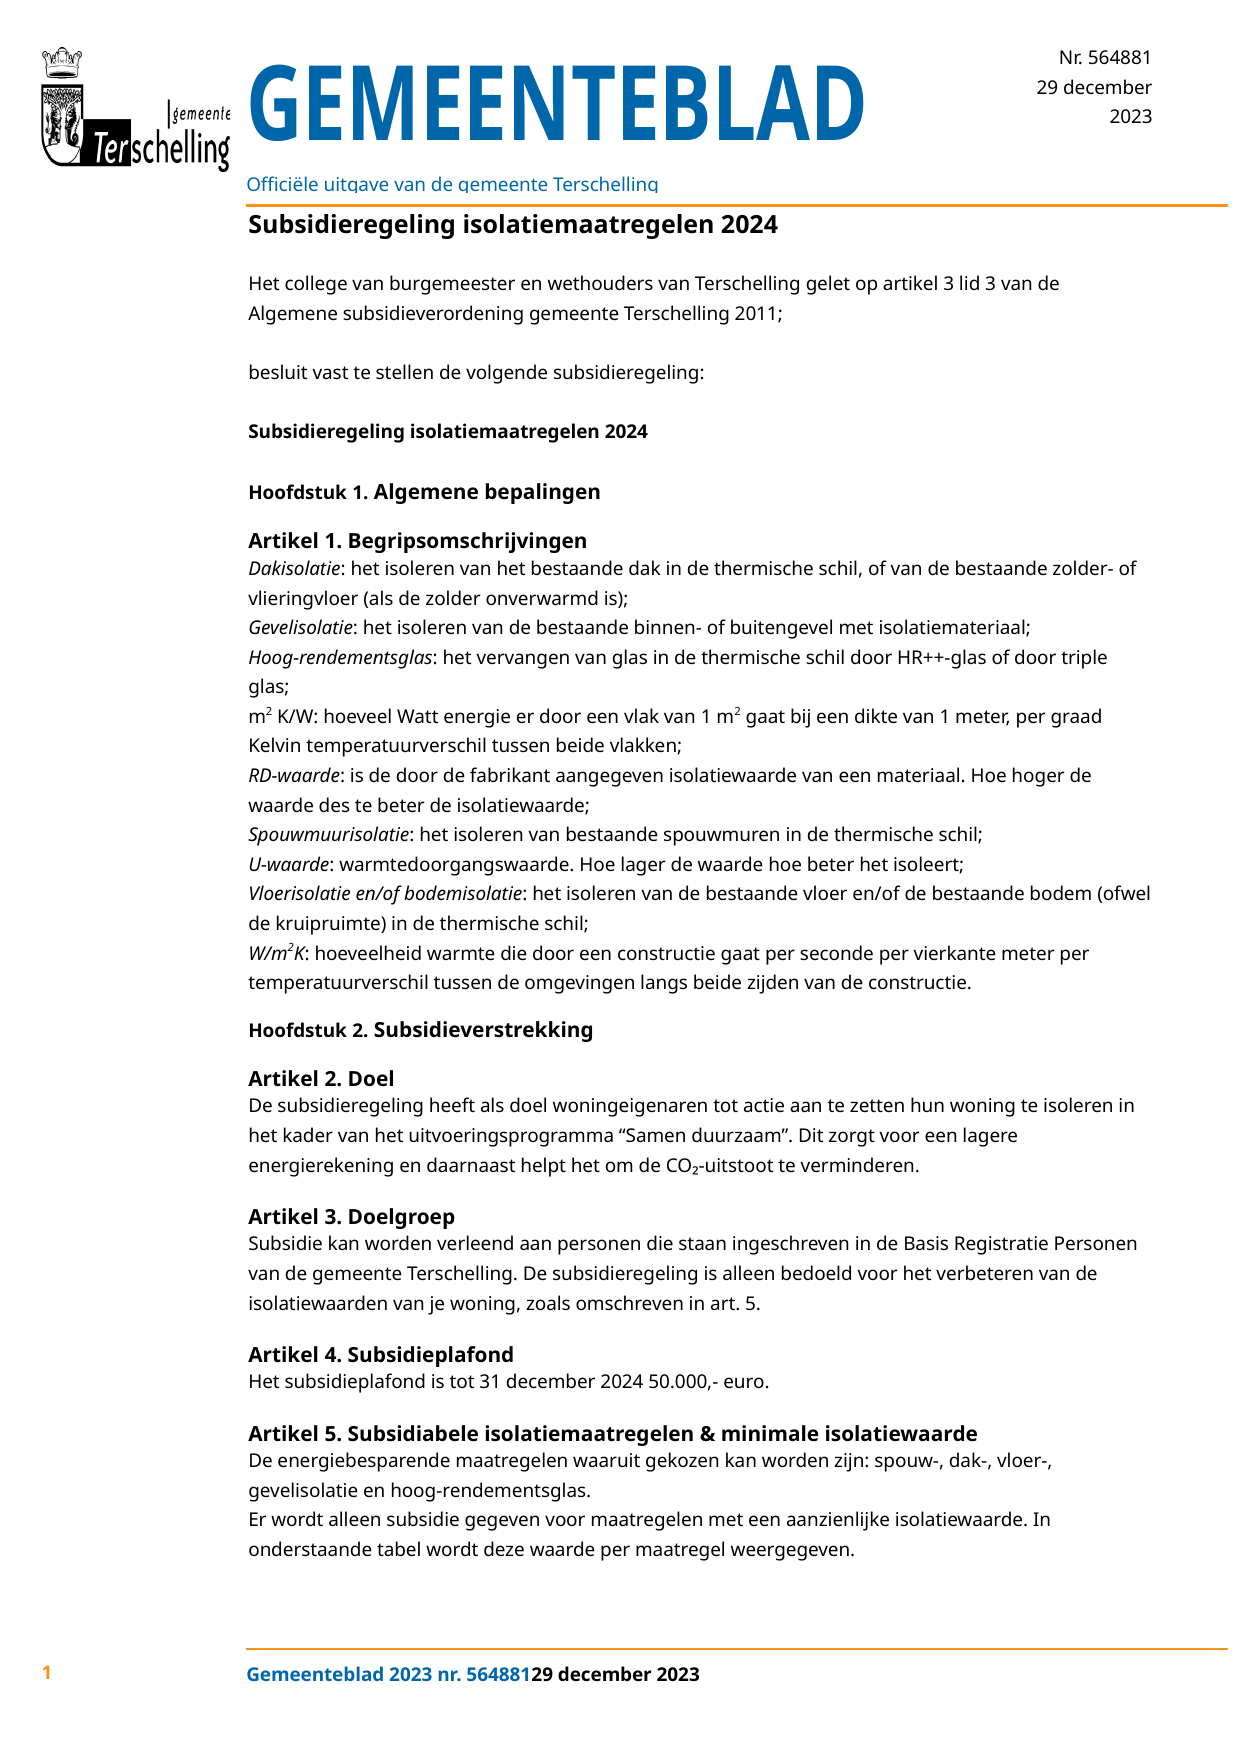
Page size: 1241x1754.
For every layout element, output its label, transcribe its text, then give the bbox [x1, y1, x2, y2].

text Subsidieregeling isolatiemaatregelen 2024 [248, 207, 1152, 241]
text Artikel 5. Subsidiabele isolatiemaatregelen & minimale isolatiewaarde [248, 1419, 1152, 1447]
text De energiebesparende maatregelen waaruit gekozen kan worden zijn: spouw-, dak-, vloer-, gevelisolatie en hoog-rendementsglas. [248, 1447, 1152, 1503]
text Het subsidieplafond is tot 31 december 2024 50.000,- euro. [248, 1369, 1152, 1394]
text Spouwmuurisolatie: het isoleren van bestaande spouwmuren in de thermische schil; [248, 821, 1152, 847]
text Subsidieregeling isolatiemaatregelen 2024 [248, 418, 1152, 444]
text Het college van burgemeester en wethouders van Terschelling gelet op artikel 3 lid 3 van de Algemene subsidieverordening gemeente Terschelling 2011; [248, 270, 1152, 326]
text Subsidie kan worden verleend aan personen die staan ingeschreven in de Basis Registratie Personen van de gemeente Terschelling. De subsidieregeling is alleen bedoeld voor het verbeteren van de isolatiewaarden van je woning, zoals omschreven in art. 5. [248, 1231, 1152, 1316]
text RD-waarde: is de door de fabrikant aangegeven isolatiewaarde van een materiaal. Hoe hoger de waarde des te beter de isolatiewaarde; [248, 762, 1152, 817]
text Hoog-rendementsglas: het vervangen van glas in de thermische schil door HR++-glas of door triple glas; [248, 644, 1152, 699]
text De subsidieregeling heeft als doel woningeigenaren tot actie aan te zetten hun woning te isoleren in het kader van het uitvoeringsprogramma “Samen duurzaam”. Dit zorgt voor een lagere energierekening en daarnaast helpt het om de CO₂-uitstoot te verminderen. [248, 1093, 1152, 1177]
text Artikel 3. Doelgroep [248, 1202, 1152, 1231]
text Gevelisolatie: het isoleren van de bestaande binnen- of buitengevel met isolatiemateriaal; [248, 614, 1152, 640]
text W/m2K: hoeveelheid warmte die door een constructie gaat per seconde per vierkante meter per temperatuurverschil tussen de omgevingen langs beide zijden van de constructie. [248, 940, 1152, 995]
text Hoofdstuk 1. Algemene bepalingen [248, 477, 1152, 506]
text Vloerisolatie en/of bodemisolatie: het isoleren van de bestaande vloer en/of de bestaande bodem (ofwel de kruipruimte) in de thermische schil; [248, 881, 1152, 936]
text Hoofdstuk 2. Subsidieverstrekking [248, 1015, 1152, 1043]
text m2 K/W: hoeveel Watt energie er door een vlak van 1 m2 gaat bij een dikte van 1 meter, per graad Kelvin temperatuurverschil tussen beide vlakken; [248, 703, 1152, 758]
text Artikel 2. Doel [248, 1064, 1152, 1093]
text Dakisolatie: het isoleren van het bestaande dak in de thermische schil, of van de bestaande zolder- of vlieringvloer (als de zolder onverwarmd is); [248, 555, 1152, 610]
text Er wordt alleen subsidie gegeven voor maatregelen met een aanzienlijke isolatiewaarde. In onderstaande tabel wordt deze waarde per maatregel weergegeven. [248, 1507, 1152, 1562]
text Artikel 1. Begripsomschrijvingen [248, 527, 1152, 555]
text besluit vast te stellen de volgende subsidieregeling: [248, 359, 1152, 385]
text U-waarde: warmtedoorgangswaarde. Hoe lager de waarde hoe beter het isoleert; [248, 851, 1152, 877]
text Artikel 4. Subsidieplafond [248, 1340, 1152, 1369]
picture [41, 47, 231, 172]
